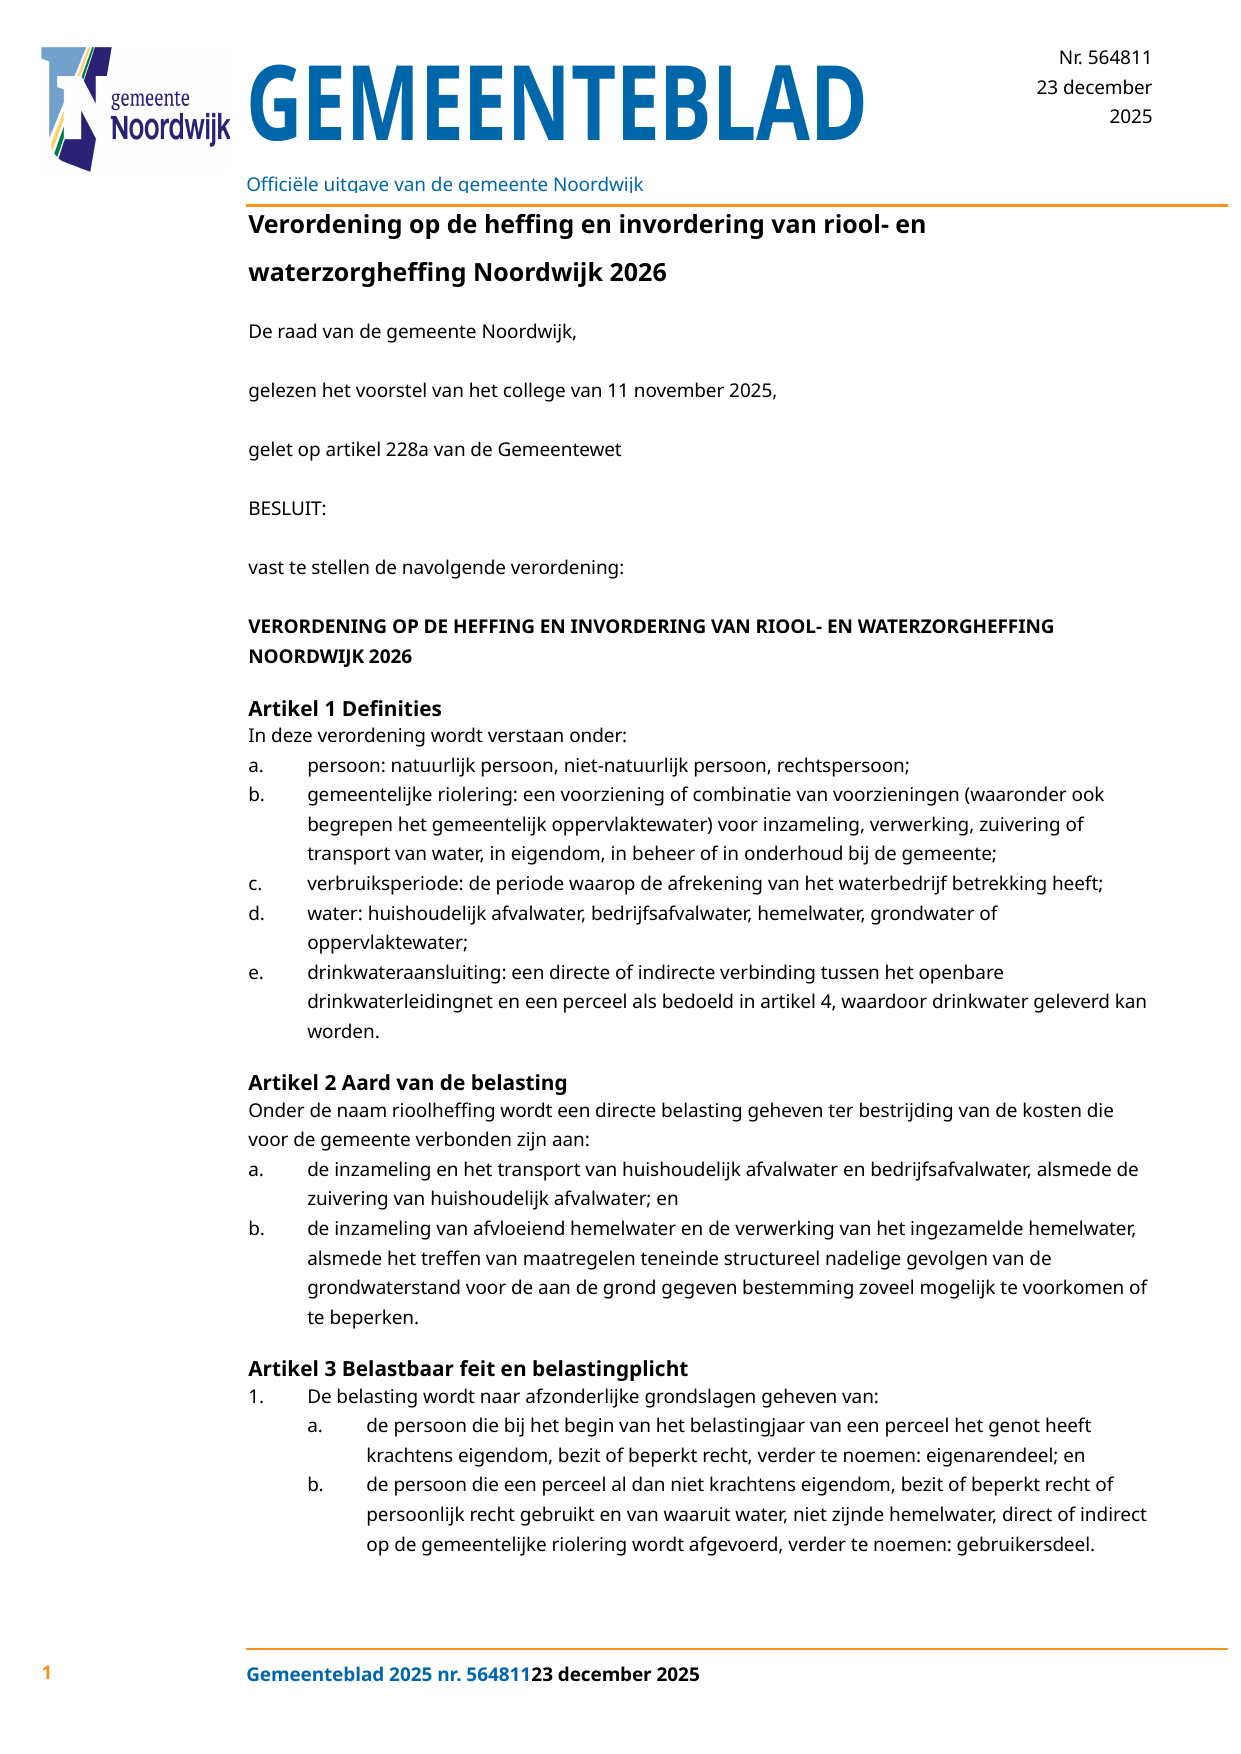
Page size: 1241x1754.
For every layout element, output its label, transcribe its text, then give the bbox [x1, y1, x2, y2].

text Onder de naam rioolheffing wordt een directe belasting geheven ter bestrijding van de kosten die voor de gemeente verbonden zijn aan: [248, 1097, 1152, 1152]
list De belasting wordt naar afzonderlijke grondslagen geheven van: [248, 1383, 1152, 1408]
text Artikel 3 Belastbaar feit en belastingplicht [248, 1354, 1152, 1383]
list verbruiksperiode: de periode waarop de afrekening van het waterbedrijf betrekking heeft; [248, 870, 1152, 896]
text gelezen het voorstel van het college van 11 november 2025, [248, 377, 1152, 403]
text VERORDENING OP DE HEFFING EN INVORDERING VAN RIOOL- EN WATERZORGHEFFING NOORDWIJK 2026 [248, 614, 1152, 669]
list de inzameling van afvloeiend hemelwater en de verwerking van het ingezamelde hemelwater, alsmede het treffen van maatregelen teneinde structureel nadelige gevolgen van de grondwaterstand voor de aan de grond gegeven bestemming zoveel mogelijk te voorkomen of te beperken. [248, 1215, 1152, 1330]
text Artikel 1 Definities [248, 694, 1152, 722]
text gelet op artikel 228a van de Gemeentewet [248, 436, 1152, 462]
picture [41, 47, 231, 172]
text De raad van de gemeente Noordwijk, [248, 318, 1152, 344]
list water: huishoudelijk afvalwater, bedrijfsafvalwater, hemelwater, grondwater of oppervlaktewater; [248, 900, 1152, 955]
list de persoon die een perceel al dan niet krachtens eigendom, bezit of beperkt recht of persoonlijk recht gebruikt en van waaruit water, niet zijnde hemelwater, direct of indirect op de gemeentelijke riolering wordt afgevoerd, verder te noemen: gebruikersdeel. [307, 1472, 1152, 1556]
text In deze verordening wordt verstaan onder: [248, 722, 1152, 748]
list de persoon die bij het begin van het belastingjaar van een perceel het genot heeft krachtens eigendom, bezit of beperkt recht, verder te noemen: eigenarendeel; en [307, 1412, 1152, 1468]
text Verordening op de heffing en invordering van riool- en waterzorgheffing Noordwijk 2026 [248, 207, 1152, 288]
list gemeentelijke riolering: een voorziening of combinatie van voorzieningen (waaronder ook begrepen het gemeentelijk oppervlaktewater) voor inzameling, verwerking, zuivering of transport van water, in eigendom, in beheer of in onderhoud bij de gemeente; [248, 781, 1152, 866]
list drinkwateraansluiting: een directe of indirecte verbinding tussen het openbare drinkwaterleidingnet en een perceel als bedoeld in artikel 4, waardoor drinkwater geleverd kan worden. [248, 959, 1152, 1044]
text vast te stellen de navolgende verordening: [248, 554, 1152, 580]
text BESLUIT: [248, 495, 1152, 521]
list persoon: natuurlijk persoon, niet-natuurlijk persoon, rechtspersoon; [248, 752, 1152, 777]
list de inzameling en het transport van huishoudelijk afvalwater en bedrijfsafvalwater, alsmede de zuivering van huishoudelijk afvalwater; en [248, 1156, 1152, 1211]
text Artikel 2 Aard van de belasting [248, 1068, 1152, 1097]
